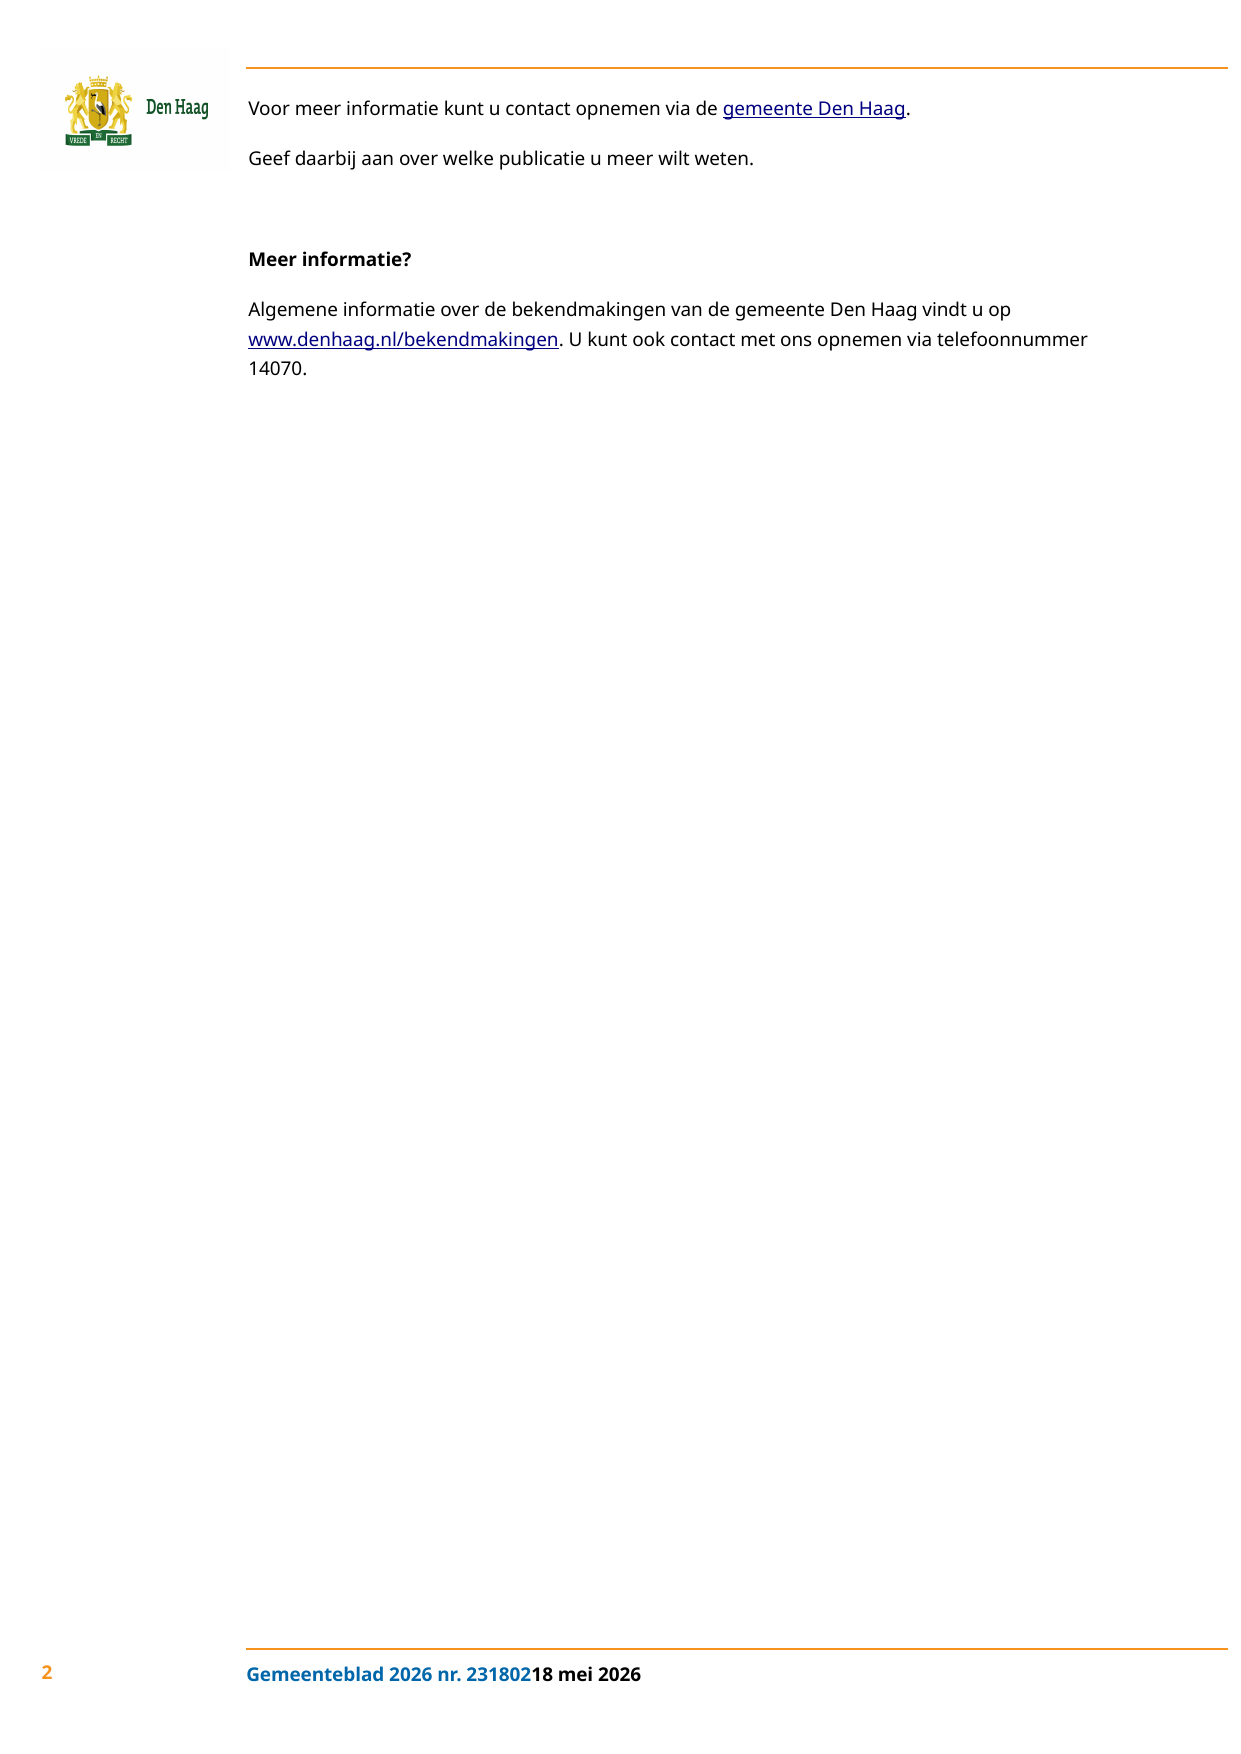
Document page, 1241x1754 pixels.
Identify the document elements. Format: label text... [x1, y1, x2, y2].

picture [41, 47, 231, 172]
text Meer informatie? [248, 246, 1152, 272]
text Voor meer informatie kunt u contact opnemen via de gemeente Den Haag. [248, 95, 1152, 121]
text Algemene informatie over de bekendmakingen van de gemeente Den Haag vindt u op www.denhaag.nl/bekendmakingen. U kunt ook contact met ons opnemen via telefoonnummer 14070. [248, 296, 1152, 381]
text Geef daarbij aan over welke publicatie u meer wilt weten. [248, 145, 1152, 171]
